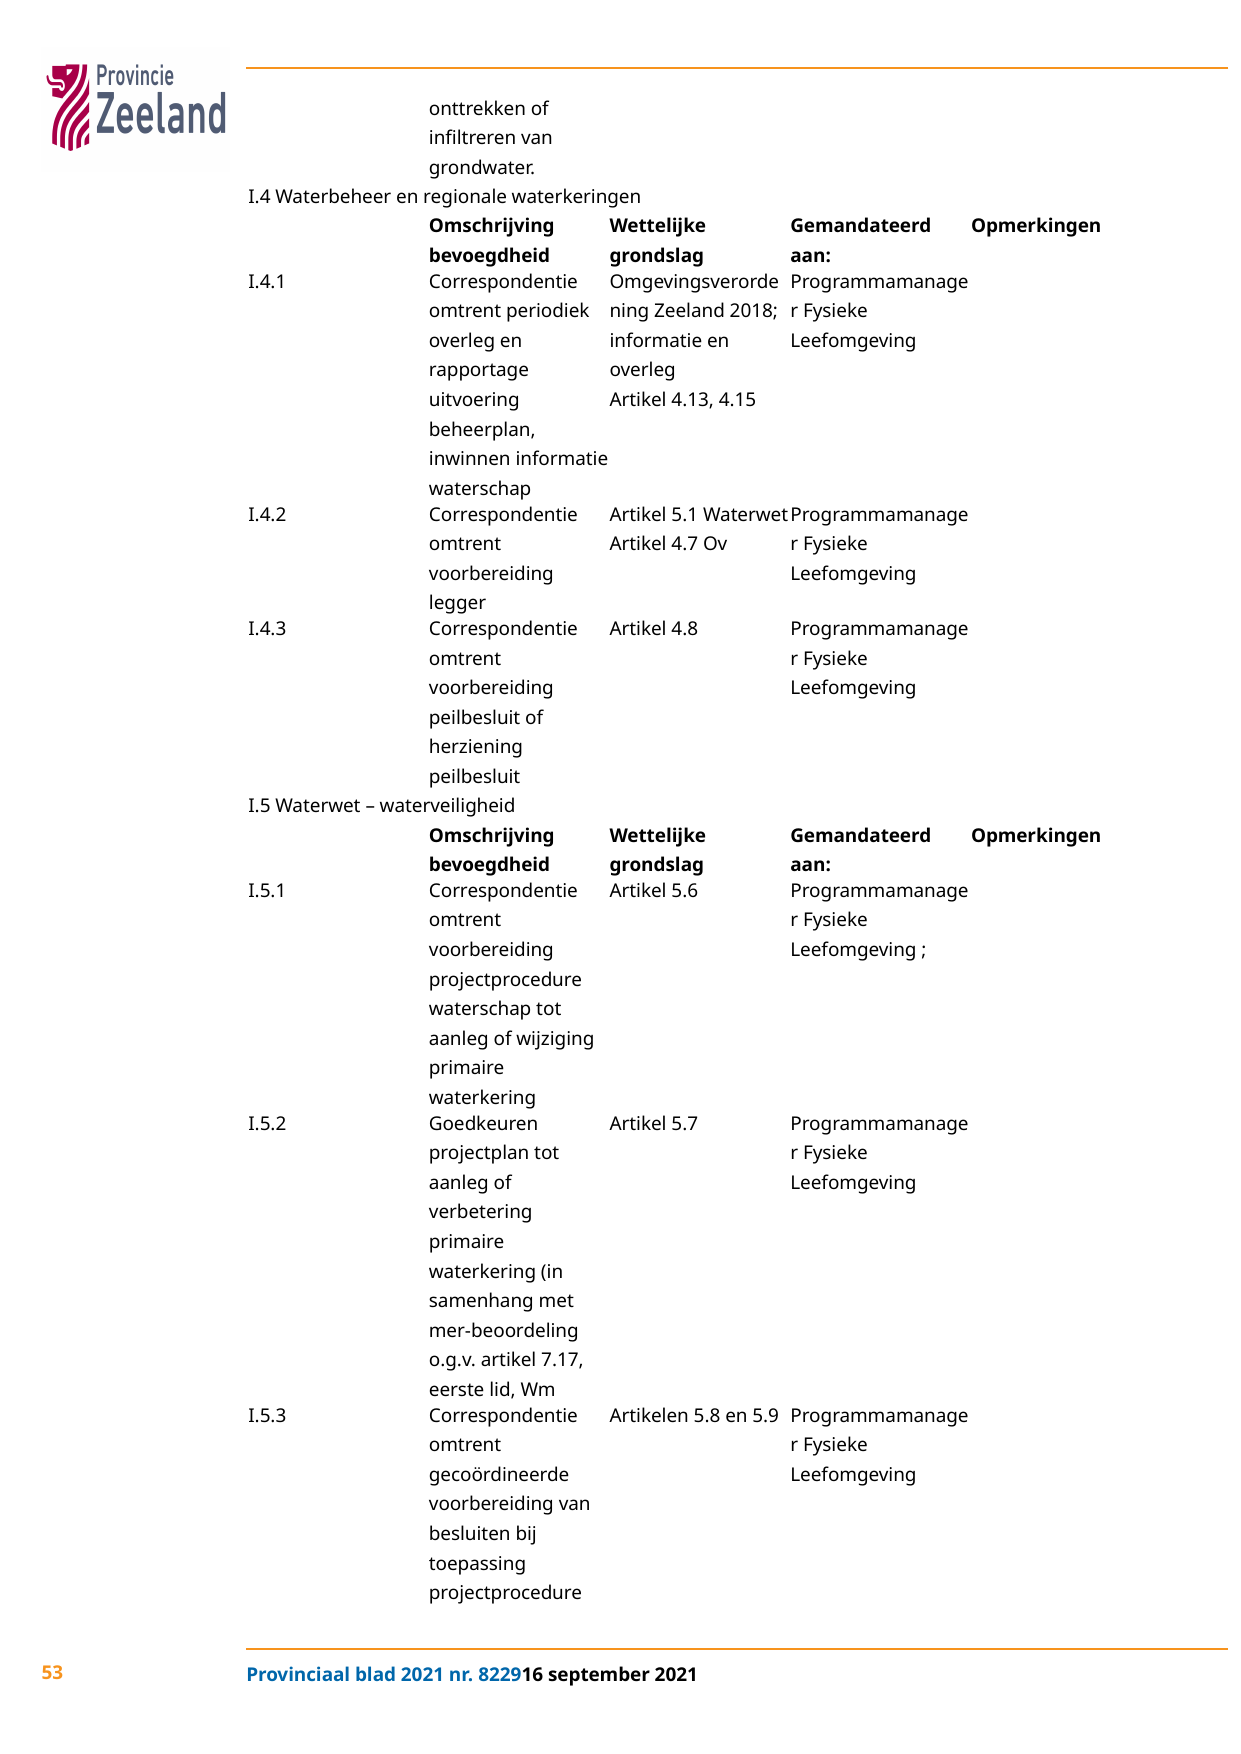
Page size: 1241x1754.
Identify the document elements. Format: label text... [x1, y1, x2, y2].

table_cell Artikel 5.6 [609, 877, 790, 1110]
picture [41, 47, 231, 172]
table_header Omschrijving bevoegdheid [429, 213, 609, 268]
table_cell Omgevingsverordening Zeeland 2018; informatie en overleg Artikel 4.13, 4.15 [609, 268, 790, 501]
table_cell [971, 1402, 1152, 1605]
table_cell Correspondentie omtrent gecoördineerde voorbereiding van besluiten bij toepassing projectprocedure [429, 1402, 609, 1605]
table_cell Programmamanager Fysieke Leefomgeving [790, 268, 971, 501]
table_cell Programmamanager Fysieke Leefomgeving [790, 1110, 971, 1402]
table_header Opmerkingen [971, 213, 1152, 268]
table_header Wettelijke grondslag [609, 822, 790, 877]
table_header Opmerkingen [971, 822, 1152, 877]
table_cell Correspondentie omtrent voorbereiding projectprocedure waterschap tot aanleg of wijziging primaire waterkering [429, 877, 609, 1110]
table_header [248, 822, 429, 877]
table_cell onttrekken of infiltreren van grondwater. [429, 95, 609, 180]
table_cell [609, 95, 790, 180]
table_header [248, 213, 429, 268]
table_cell Artikelen 5.8 en 5.9 [609, 1402, 790, 1605]
table_cell I.5.3 [248, 1402, 429, 1605]
table_cell [971, 615, 1152, 789]
table_cell Artikel 4.8 [609, 615, 790, 789]
table_cell Correspondentie omtrent voorbereiding legger [429, 501, 609, 615]
table_cell I.4.3 [248, 615, 429, 789]
table_cell Goedkeuren projectplan tot aanleg of verbetering primaire waterkering (in samenhang met mer-beoordeling o.g.v. artikel 7.17, eerste lid, Wm [429, 1110, 609, 1402]
table_cell Correspondentie omtrent voorbereiding peilbesluit of herziening peilbesluit [429, 615, 609, 789]
text I.5 Waterwet – waterveiligheid [248, 792, 1152, 818]
table_cell [790, 95, 971, 180]
table_cell [971, 877, 1152, 1110]
table_cell Correspondentie omtrent periodiek overleg en rapportage uitvoering beheerplan, inwinnen informatie waterschap [429, 268, 609, 501]
table_cell Programmamanager Fysieke Leefomgeving ; [790, 877, 971, 1110]
table_header Gemandateerd aan: [790, 213, 971, 268]
table_cell Programmamanager Fysieke Leefomgeving [790, 1402, 971, 1605]
table_cell I.5.2 [248, 1110, 429, 1402]
table_cell [248, 95, 429, 180]
table_cell Artikel 5.7 [609, 1110, 790, 1402]
table_cell [971, 268, 1152, 501]
table_cell Programmamanager Fysieke Leefomgeving [790, 615, 971, 789]
table_header Gemandateerd aan: [790, 822, 971, 877]
table_cell Programmamanager Fysieke Leefomgeving [790, 501, 971, 615]
table_cell [971, 1110, 1152, 1402]
table_cell I.4.2 [248, 501, 429, 615]
text I.4 Waterbeheer en regionale waterkeringen [248, 183, 1152, 209]
table_cell I.4.1 [248, 268, 429, 501]
table_header Omschrijving bevoegdheid [429, 822, 609, 877]
table_cell [971, 501, 1152, 615]
table_header Wettelijke grondslag [609, 213, 790, 268]
table_cell I.5.1 [248, 877, 429, 1110]
table_cell Artikel 5.1 Waterwet Artikel 4.7 Ov [609, 501, 790, 615]
table_cell [971, 95, 1152, 180]
